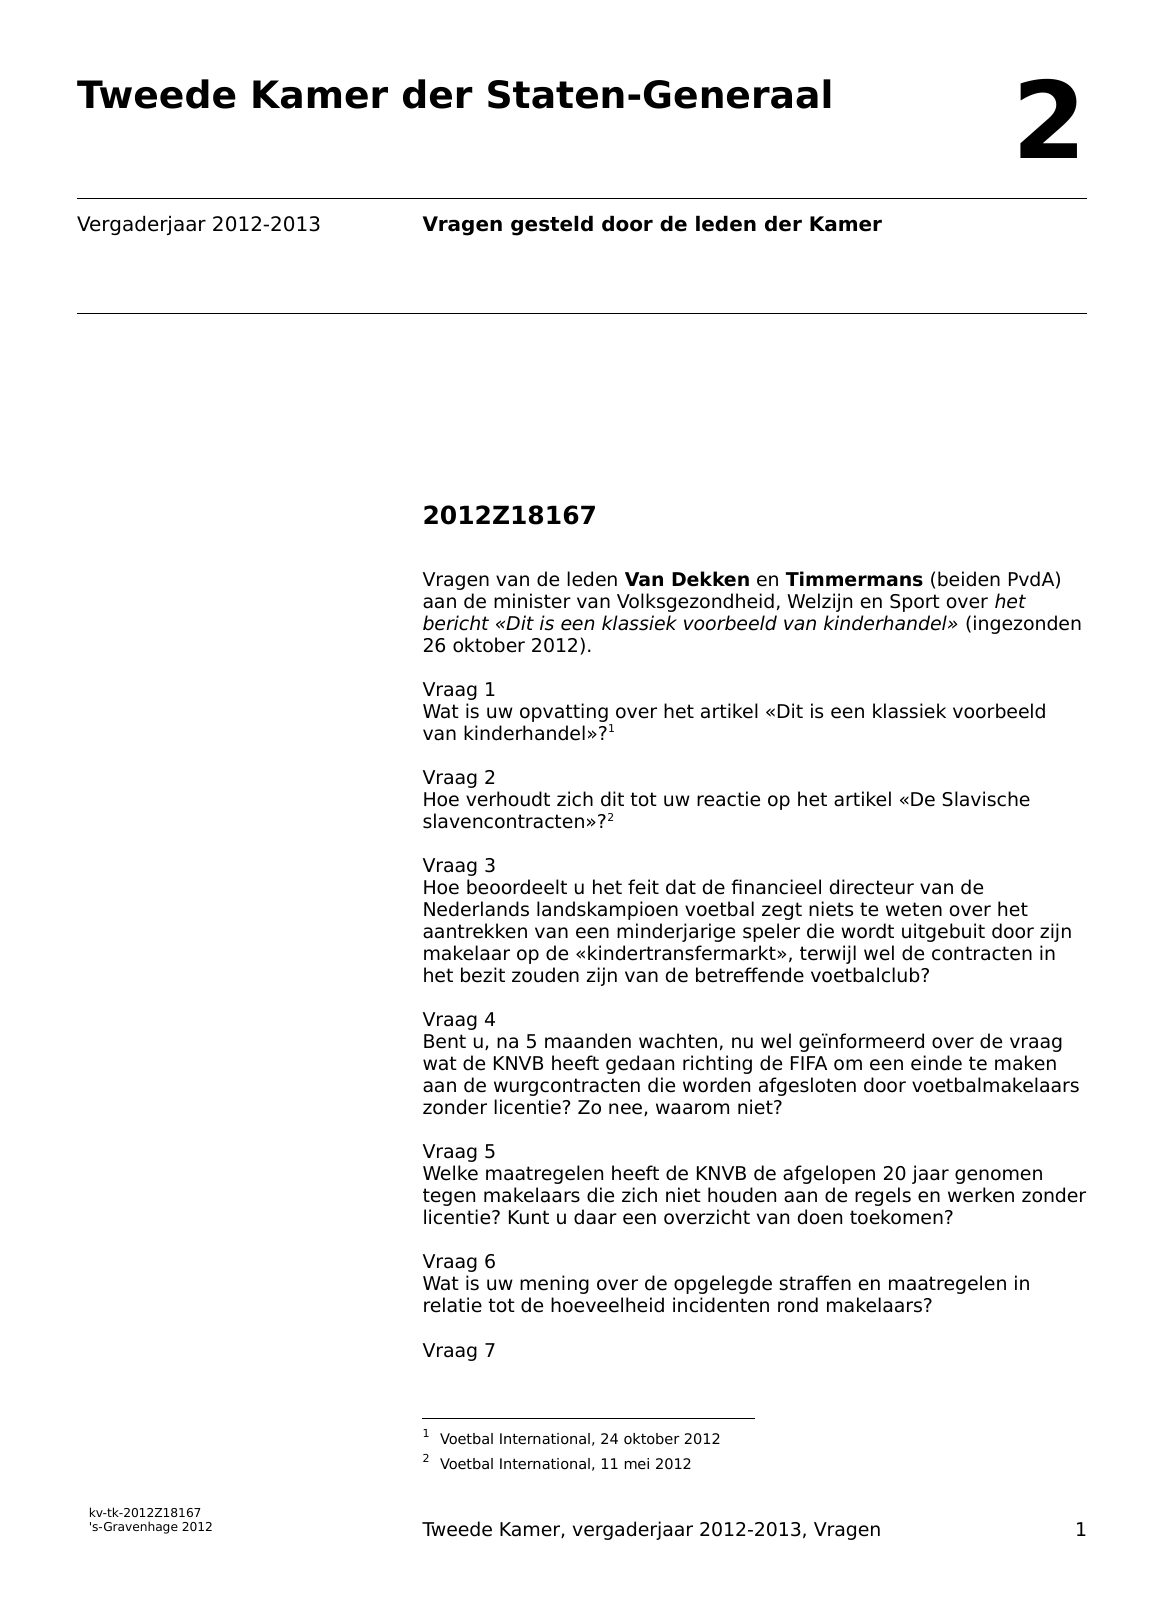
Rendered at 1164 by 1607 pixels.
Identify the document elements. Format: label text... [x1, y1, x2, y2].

text Vraag 5 [422, 1141, 1087, 1163]
text Vragen van de leden Van Dekken en Timmermans (beiden PvdA) aan de minister van Volksgezondheid, Welzijn en Sport over het bericht «Dit is een klassiek voorbeeld van kinderhandel» (ingezonden 26 oktober 2012). [422, 569, 1087, 657]
text 's-Gravenhage 2012 [88, 1520, 323, 1534]
table_header 2 [886, 59, 1087, 198]
text Bent u, na 5 maanden wachten, nu wel geïnformeerd over de vraag wat de KNVB heeft gedaan richting de FIFA om een einde te maken aan de wurgcontracten die worden afgesloten door voetbalmakelaars zonder licentie? Zo nee, waarom niet? [422, 1031, 1087, 1119]
text Vraag 7 [422, 1339, 1087, 1361]
table_cell Vergaderjaar 2012-2013 [77, 199, 422, 313]
table_header Tweede Kamer der Staten-Generaal [77, 59, 886, 198]
text Vraag 3 [422, 855, 1087, 877]
text Wat is uw mening over de opgelegde straffen en maatregelen in relatie tot de hoeveelheid incidenten rond makelaars? [422, 1273, 1087, 1317]
text 2012Z18167 [422, 501, 1087, 531]
text Wat is uw opvatting over het artikel «Dit is een klassiek voorbeeld van kinderhandel»? [422, 701, 1087, 745]
text Voetbal International, 24 oktober 2012 [422, 1427, 1087, 1449]
text Voetbal International, 11 mei 2012 [422, 1452, 1087, 1474]
text Hoe verhoudt zich dit tot uw reactie op het artikel «De Slavische slavencontracten»? [422, 789, 1087, 833]
text Vraag 1 [422, 679, 1087, 701]
text kv-tk-2012Z18167 [88, 1506, 323, 1520]
table_cell Vragen gesteld door de leden der Kamer [422, 199, 1087, 313]
text Vraag 4 [422, 1009, 1087, 1031]
text Welke maatregelen heeft de KNVB de afgelopen 20 jaar genomen tegen makelaars die zich niet houden aan de regels en werken zonder licentie? Kunt u daar een overzicht van doen toekomen? [422, 1163, 1087, 1229]
text Hoe beoordeelt u het feit dat de financieel directeur van de Nederlands landskampioen voetbal zegt niets te weten over het aantrekken van een minderjarige speler die wordt uitgebuit door zijn makelaar op de «kindertransfermarkt», terwijl wel de contracten in het bezit zouden zijn van de betreffende voetbalclub? [422, 877, 1087, 987]
text Vraag 2 [422, 767, 1087, 789]
text Vraag 6 [422, 1251, 1087, 1273]
